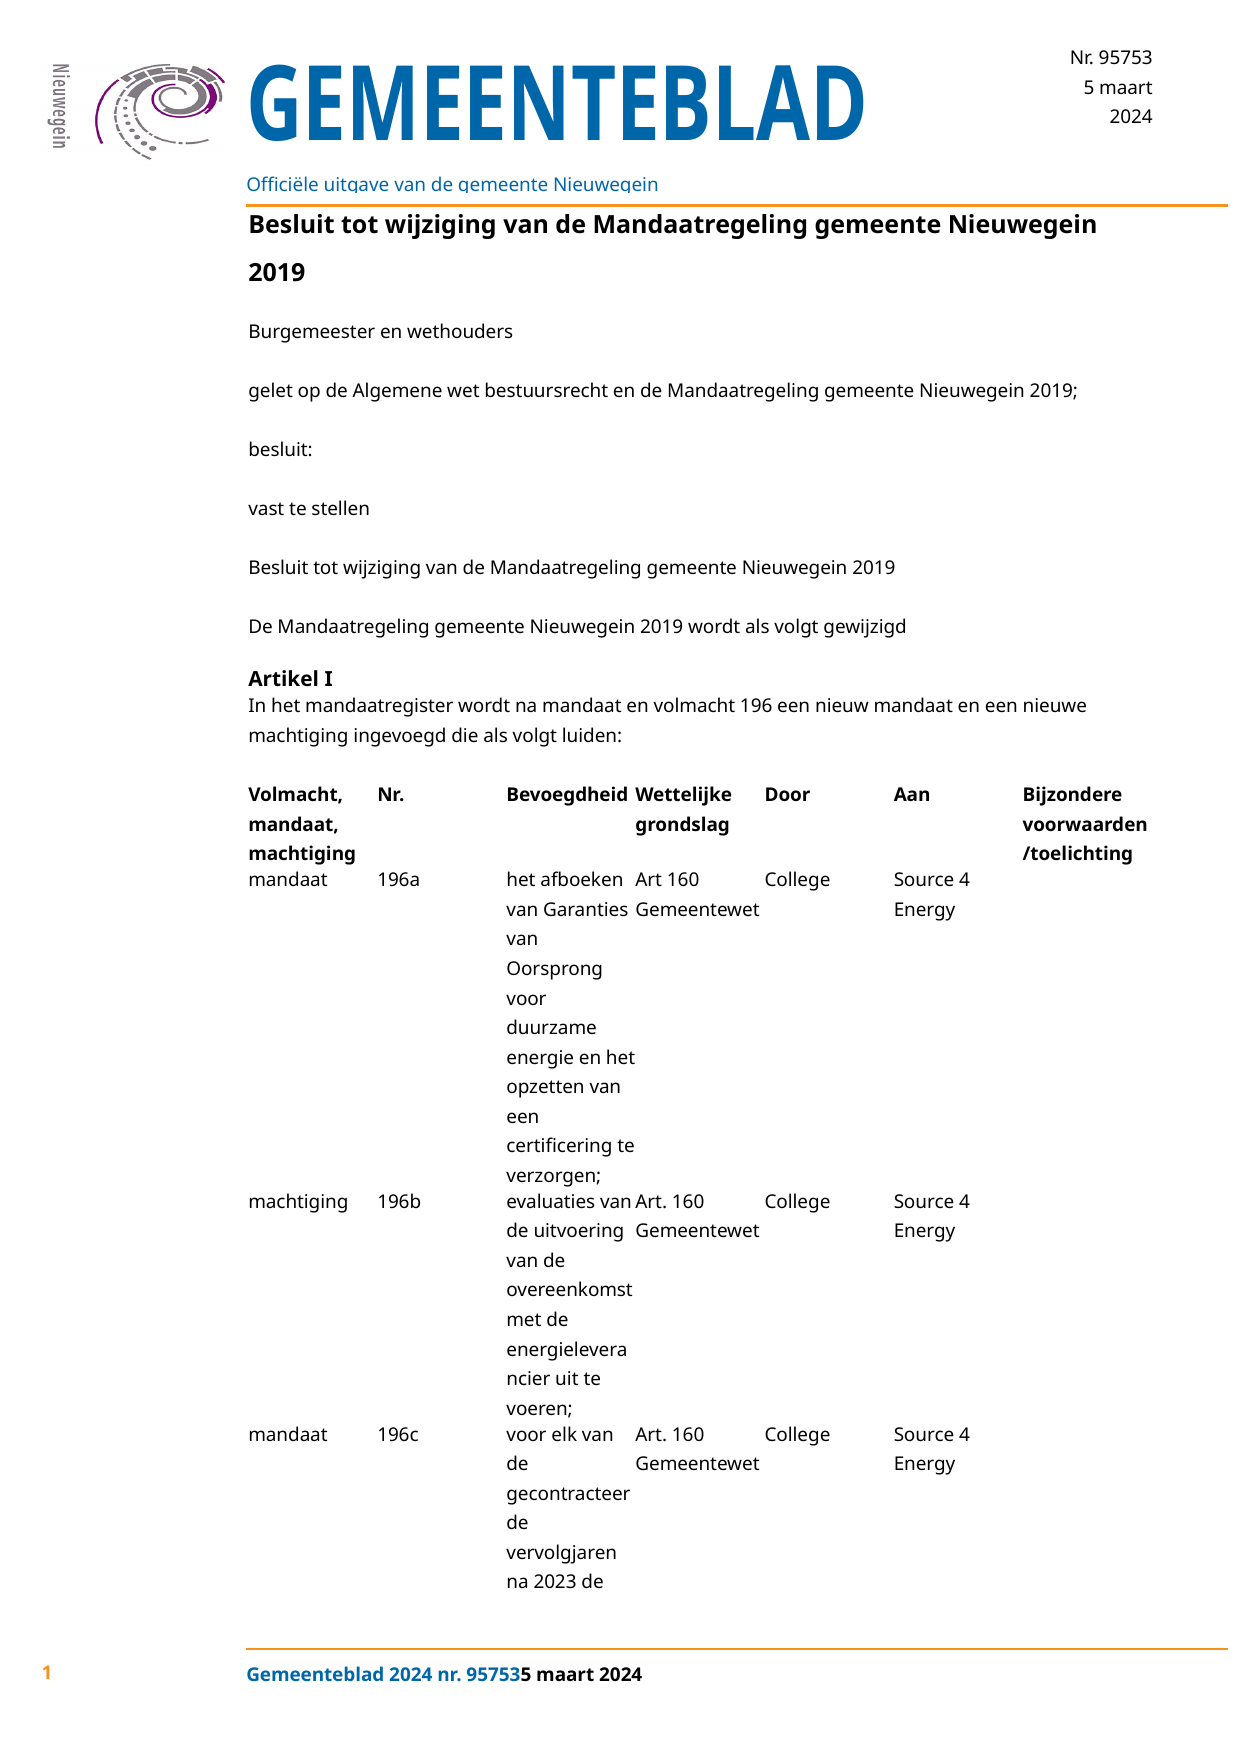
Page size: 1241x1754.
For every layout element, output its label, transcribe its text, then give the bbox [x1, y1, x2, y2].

table_cell College [764, 1421, 893, 1594]
text vast te stellen [248, 495, 1152, 521]
table_header Bijzondere voorwaarden/toelichting [1023, 781, 1152, 866]
table_header Volmacht, mandaat, machtiging [248, 781, 377, 866]
table_cell 196b [377, 1188, 506, 1421]
table_header Nr. [377, 781, 506, 866]
picture [41, 47, 231, 172]
table_cell Art. 160 Gemeentewet [635, 1421, 764, 1594]
text Artikel I [248, 664, 1152, 693]
text Burgemeester en wethouders [248, 318, 1152, 344]
table_cell 196a [377, 866, 506, 1188]
table_cell College [764, 866, 893, 1188]
table_cell Source 4 Energy [894, 1188, 1022, 1421]
text Besluit tot wijziging van de Mandaatregeling gemeente Nieuwegein 2019 [248, 554, 1152, 580]
table_cell Source 4 Energy [894, 1421, 1022, 1594]
table_cell mandaat [248, 1421, 377, 1594]
text besluit: [248, 436, 1152, 462]
table_cell [1023, 1421, 1152, 1594]
table_cell 196c [377, 1421, 506, 1594]
table_cell [1023, 866, 1152, 1188]
table_header Aan [894, 781, 1022, 866]
table_header Bevoegdheid [506, 781, 635, 866]
table_cell Art 160 Gemeentewet [635, 866, 764, 1188]
text In het mandaatregister wordt na mandaat en volmacht 196 een nieuw mandaat en een nieuwe machtiging ingevoegd die als volgt luiden: [248, 693, 1152, 748]
table_cell mandaat [248, 866, 377, 1188]
table_cell voor elk van de gecontracteerde vervolgjaren na 2023 de [506, 1421, 635, 1594]
table_cell het afboeken van Garanties van Oorsprong voor duurzame energie en het opzetten van een certificering te verzorgen; [506, 866, 635, 1188]
table_cell Art. 160 Gemeentewet [635, 1188, 764, 1421]
table_header Door [764, 781, 893, 866]
table_header Wettelijke grondslag [635, 781, 764, 866]
table_cell Source 4 Energy [894, 866, 1022, 1188]
table_cell [1023, 1188, 1152, 1421]
table_cell College [764, 1188, 893, 1421]
text De Mandaatregeling gemeente Nieuwegein 2019 wordt als volgt gewijzigd [248, 614, 1152, 639]
table_cell machtiging [248, 1188, 377, 1421]
text Besluit tot wijziging van de Mandaatregeling gemeente Nieuwegein 2019 [248, 207, 1152, 288]
table_cell evaluaties van de uitvoering van de overeenkomst met de energieleverancier uit te voeren; [506, 1188, 635, 1421]
text gelet op de Algemene wet bestuursrecht en de Mandaatregeling gemeente Nieuwegein 2019; [248, 377, 1152, 403]
